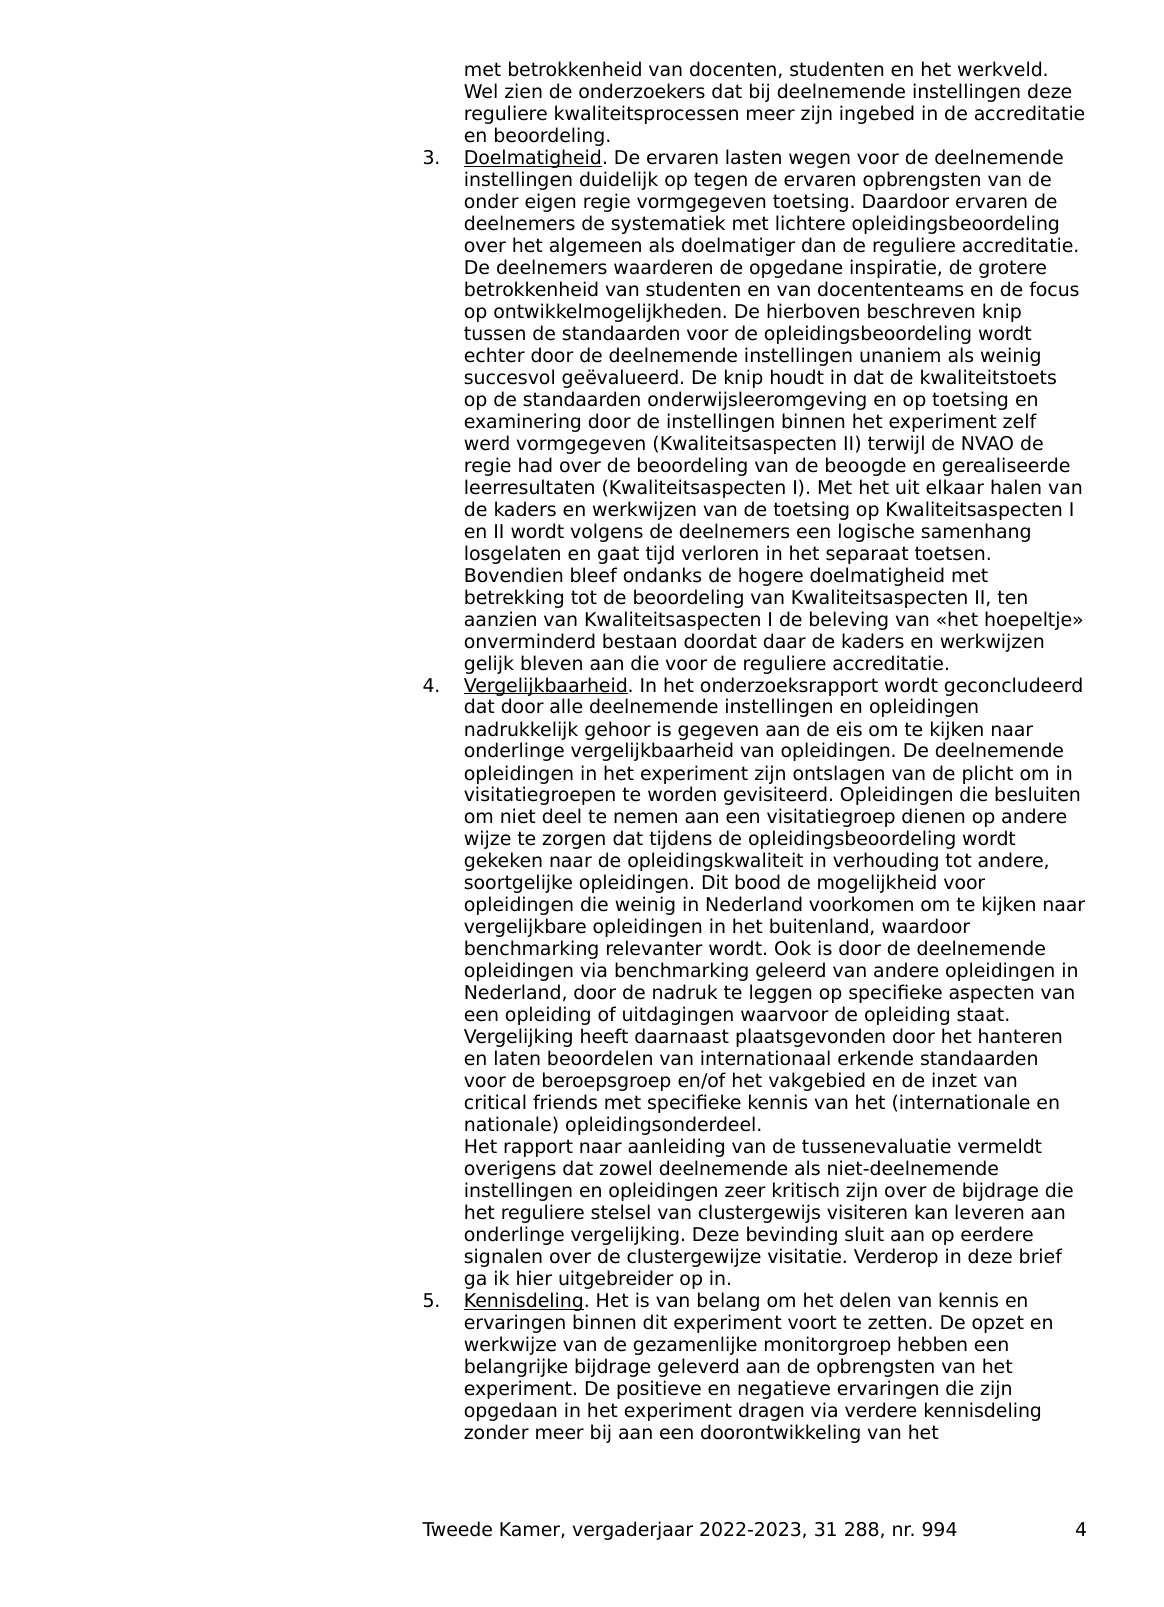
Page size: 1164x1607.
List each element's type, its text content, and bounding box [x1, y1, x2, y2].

text 3. Doelmatigheid. De ervaren lasten wegen voor de deelnemende instellingen duidelijk op tegen de ervaren opbrengsten van de onder eigen regie vormgegeven toetsing. Daardoor ervaren de deelnemers de systematiek met lichtere opleidingsbeoordeling over het algemeen als doelmatiger dan de reguliere accreditatie. De deelnemers waarderen de opgedane inspiratie, de grotere betrokkenheid van studenten en van docententeams en de focus op ontwikkelmogelijkheden. De hierboven beschreven knip tussen de standaarden voor de opleidingsbeoordeling wordt echter door de deelnemende instellingen unaniem als weinig succesvol geëvalueerd. De knip houdt in dat de kwaliteitstoets op de standaarden onderwijsleeromgeving en op toetsing en examinering door de instellingen binnen het experiment zelf werd vormgegeven (Kwaliteitsaspecten II) terwijl de NVAO de regie had over de beoordeling van de beoogde en gerealiseerde leerresultaten (Kwaliteitsaspecten I). Met het uit elkaar halen van de kaders en werkwijzen van de toetsing op Kwaliteitsaspecten I en II wordt volgens de deelnemers een logische samenhang losgelaten en gaat tijd verloren in het separaat toetsen. Bovendien bleef ondanks de hogere doelmatigheid met betrekking tot de beoordeling van Kwaliteitsaspecten II, ten aanzien van Kwaliteitsaspecten I de beleving van «het hoepeltje» onverminderd bestaan doordat daar de kaders en werkwijzen gelijk bleven aan die voor de reguliere accreditatie. [422, 147, 1087, 674]
text met betrokkenheid van docenten, studenten en het werkveld. Wel zien de onderzoekers dat bij deelnemende instellingen deze reguliere kwaliteitsprocessen meer zijn ingebed in de accreditatie en beoordeling. [422, 59, 1087, 147]
text 4. Vergelijkbaarheid. In het onderzoeksrapport wordt geconcludeerd dat door alle deelnemende instellingen en opleidingen nadrukkelijk gehoor is gegeven aan de eis om te kijken naar onderlinge vergelijkbaarheid van opleidingen. De deelnemende opleidingen in het experiment zijn ontslagen van de plicht om in visitatiegroepen te worden gevisiteerd. Opleidingen die besluiten om niet deel te nemen aan een visitatiegroep dienen op andere wijze te zorgen dat tijdens de opleidingsbeoordeling wordt gekeken naar de opleidingskwaliteit in verhouding tot andere, soortgelijke opleidingen. Dit bood de mogelijkheid voor opleidingen die weinig in Nederland voorkomen om te kijken naar vergelijkbare opleidingen in het buitenland, waardoor benchmarking relevanter wordt. Ook is door de deelnemende opleidingen via benchmarking geleerd van andere opleidingen in Nederland, door de nadruk te leggen op specifieke aspecten van een opleiding of uitdagingen waarvoor de opleiding staat. Vergelijking heeft daarnaast plaatsgevonden door het hanteren en laten beoordelen van internationaal erkende standaarden voor de beroepsgroep en/of het vakgebied en de inzet van critical friends met specifieke kennis van het (internationale en nationale) opleidingsonderdeel. [422, 674, 1087, 1136]
text 5. Kennisdeling. Het is van belang om het delen van kennis en ervaringen binnen dit experiment voort te zetten. De opzet en werkwijze van de gezamenlijke monitorgroep hebben een belangrijke bijdrage geleverd aan de opbrengsten van het experiment. De positieve en negatieve ervaringen die zijn opgedaan in het experiment dragen via verdere kennisdeling zonder meer bij aan een doorontwikkeling van het [422, 1290, 1087, 1444]
text Het rapport naar aanleiding van de tussenevaluatie vermeldt overigens dat zowel deelnemende als niet-deelnemende instellingen en opleidingen zeer kritisch zijn over de bijdrage die het reguliere stelsel van clustergewijs visiteren kan leveren aan onderlinge vergelijking. Deze bevinding sluit aan op eerdere signalen over de clustergewijze visitatie. Verderop in deze brief ga ik hier uitgebreider op in. [464, 1136, 1087, 1290]
